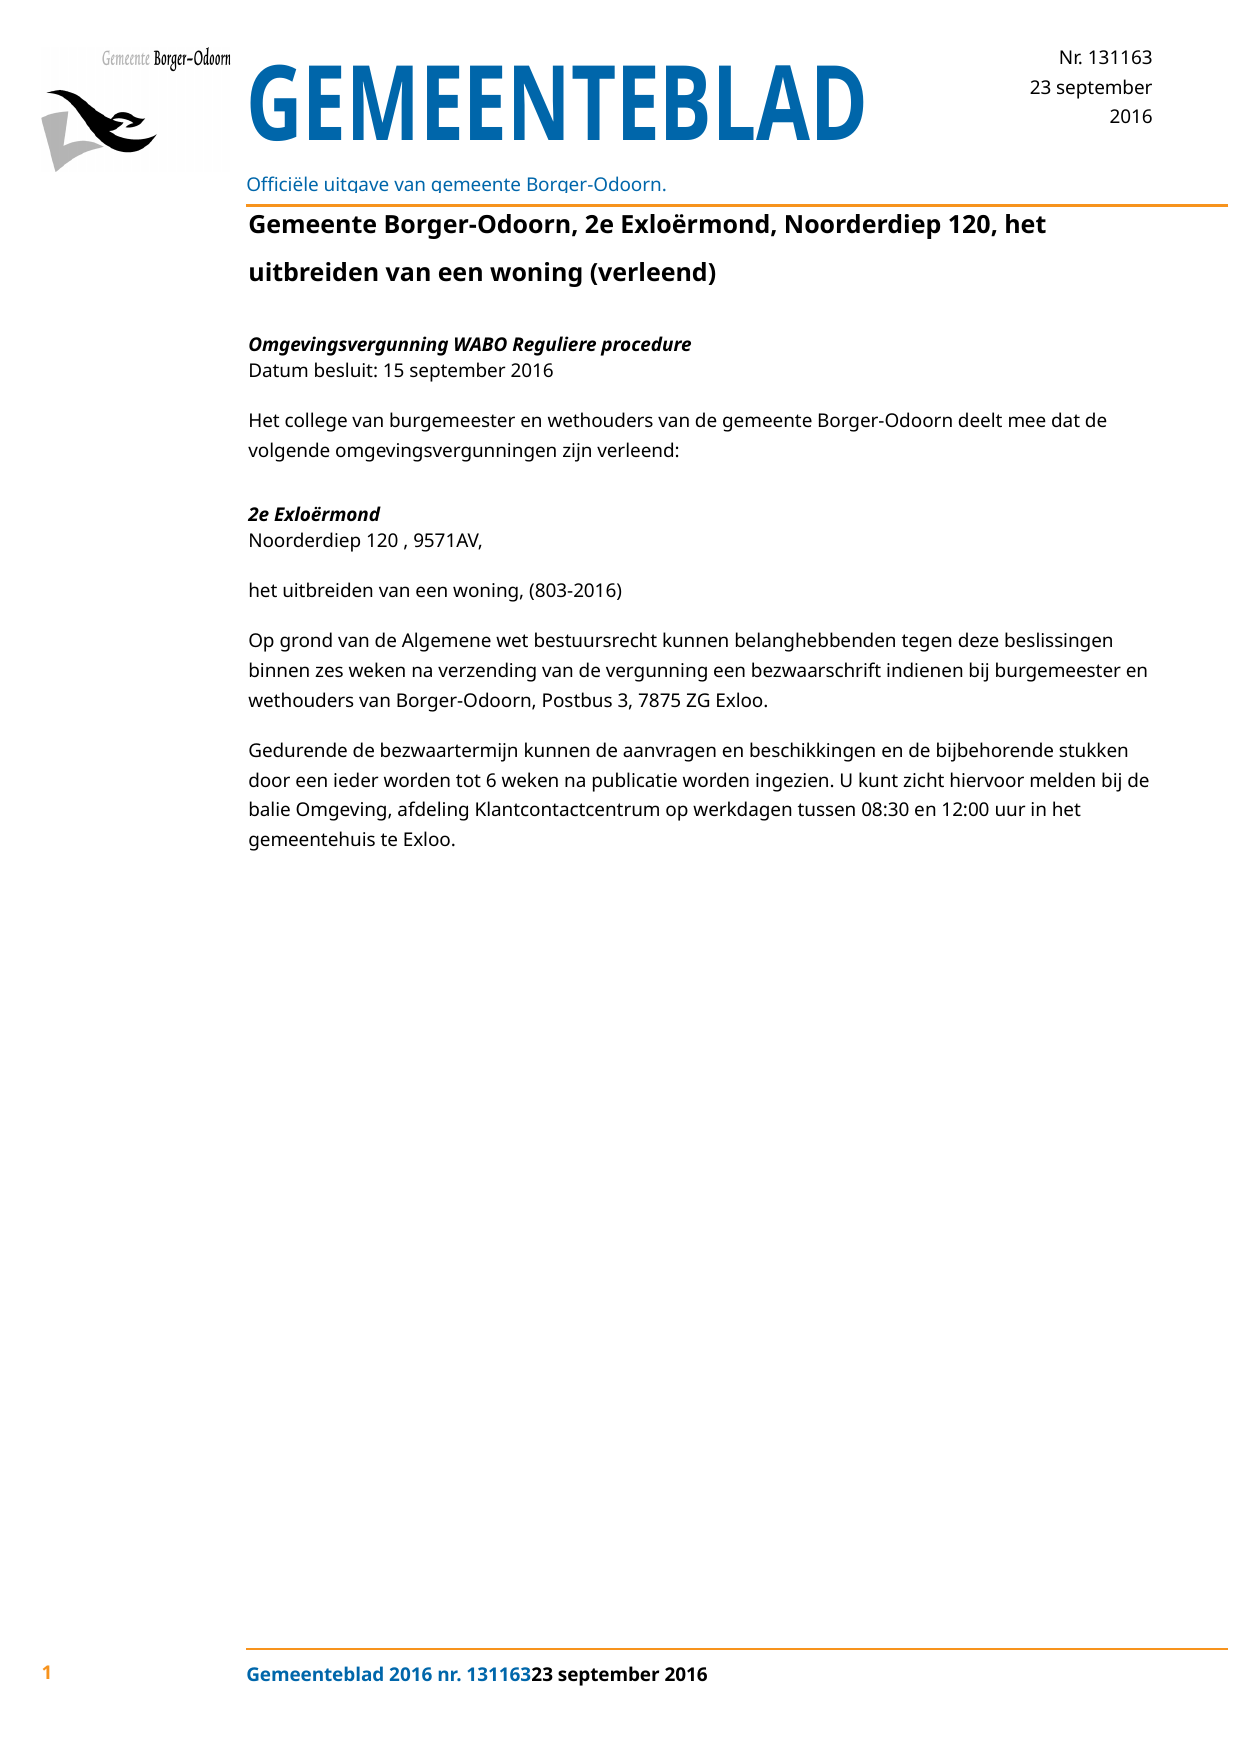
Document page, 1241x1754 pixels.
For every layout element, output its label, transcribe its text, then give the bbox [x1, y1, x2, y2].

text Op grond van de Algemene wet bestuursrecht kunnen belanghebbenden tegen deze beslissingen binnen zes weken na verzending van de vergunning een bezwaarschrift indienen bij burgemeester en wethouders van Borger-Odoorn, Postbus 3, 7875 ZG Exloo. [248, 628, 1152, 713]
picture [41, 47, 231, 172]
text Noorderdiep 120 , 9571AV, [248, 527, 1152, 553]
text Gemeente Borger-Odoorn, 2e Exloërmond, Noorderdiep 120, het uitbreiden van een woning (verleend) [248, 207, 1152, 288]
text 2e Exloërmond [248, 501, 1152, 527]
text Het college van burgemeester en wethouders van de gemeente Borger-Odoorn deelt mee dat de volgende omgevingsvergunningen zijn verleend: [248, 408, 1152, 463]
text Datum besluit: 15 september 2016 [248, 357, 1152, 383]
text Omgevingsvergunning WABO Reguliere procedure [248, 331, 1152, 357]
text Gedurende de bezwaartermijn kunnen de aanvragen en beschikkingen en de bijbehorende stukken door een ieder worden tot 6 weken na publicatie worden ingezien. U kunt zicht hiervoor melden bij de balie Omgeving, afdeling Klantcontactcentrum op werkdagen tussen 08:30 en 12:00 uur in het gemeentehuis te Exloo. [248, 737, 1152, 852]
text het uitbreiden van een woning, (803-2016) [248, 577, 1152, 603]
